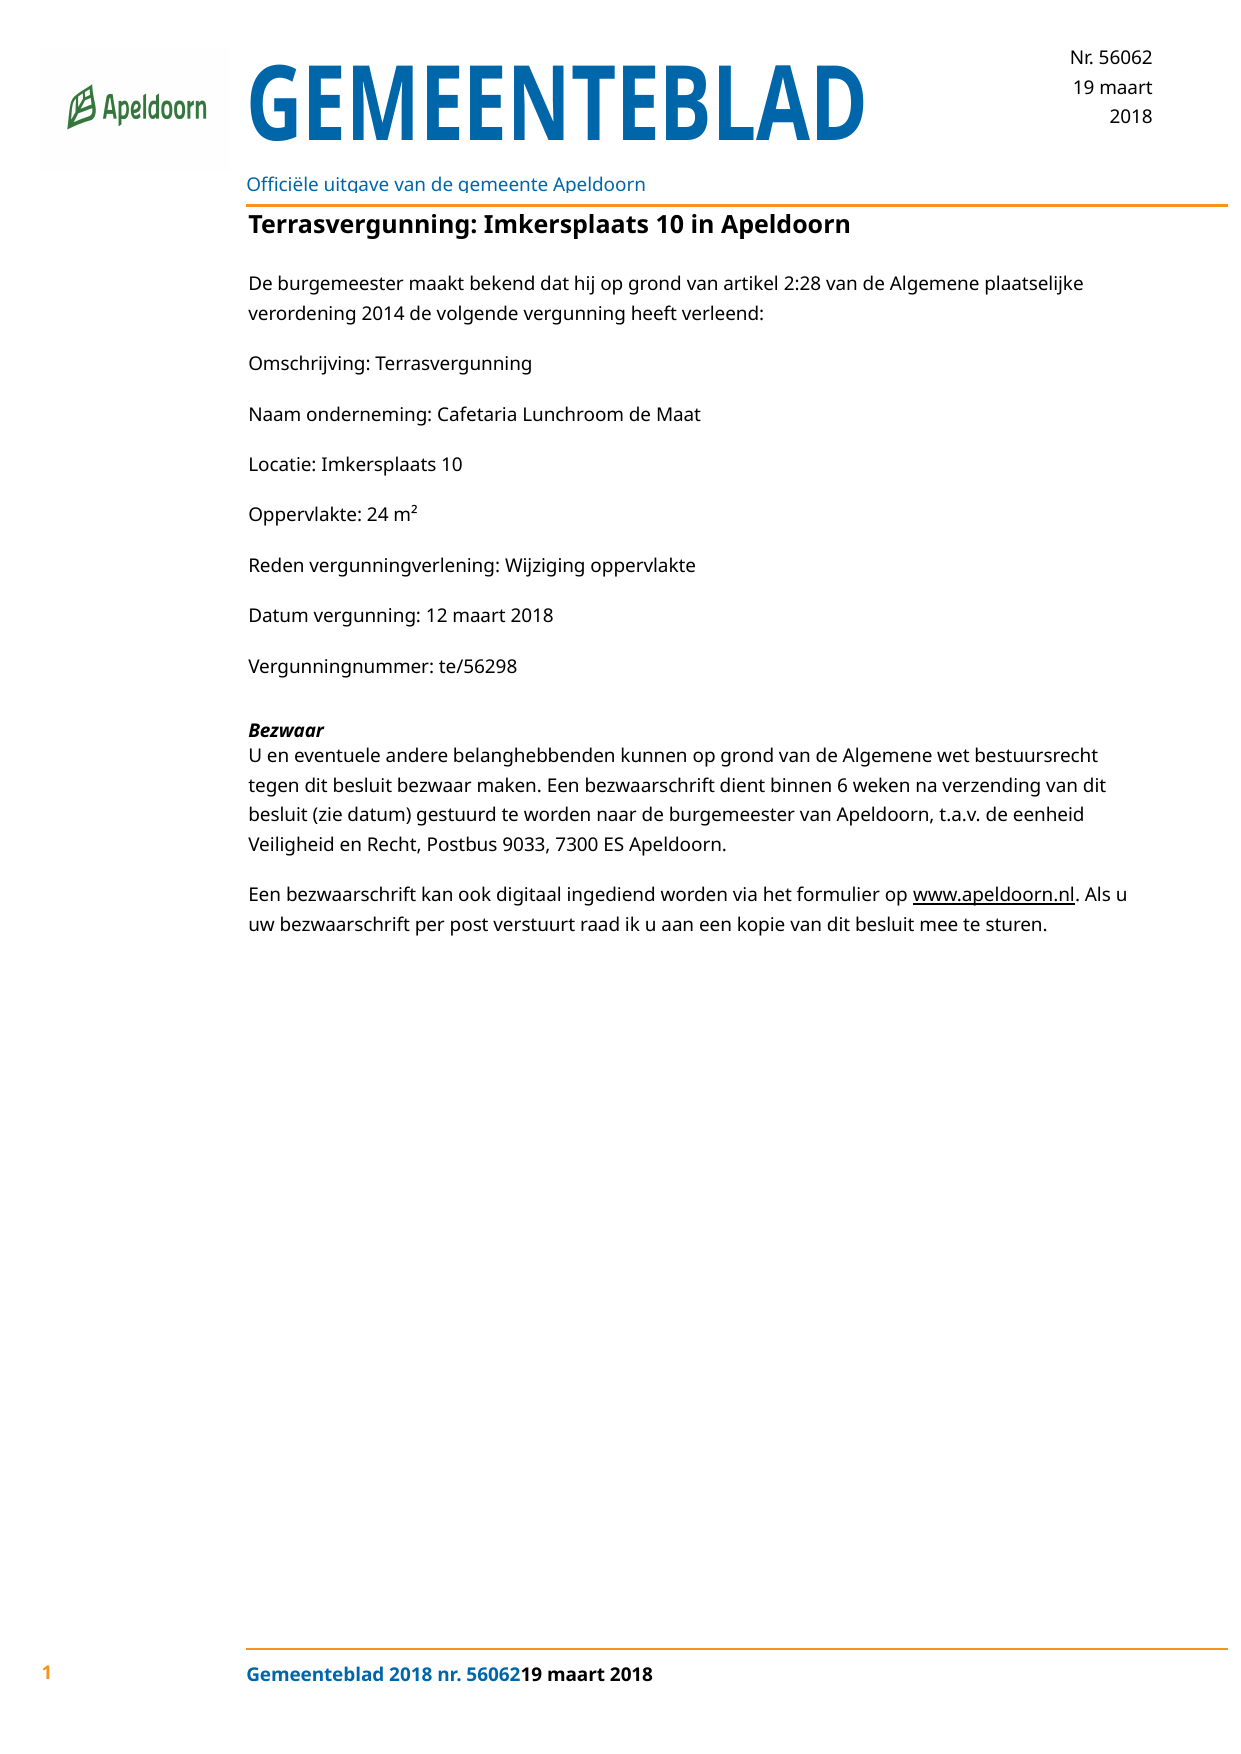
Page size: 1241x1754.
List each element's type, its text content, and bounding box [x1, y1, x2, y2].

text Locatie: Imkersplaats 10 [248, 451, 1152, 477]
text De burgemeester maakt bekend dat hij op grond van artikel 2:28 van de Algemene plaatselijke verordening 2014 de volgende vergunning heeft verleend: [248, 270, 1152, 326]
text Een bezwaarschrift kan ook digitaal ingediend worden via het formulier op www.apeldoorn.nl. Als u uw bezwaarschrift per post verstuurt raad ik u aan een kopie van dit besluit mee te sturen. [248, 882, 1152, 937]
text Oppervlakte: 24 m² [248, 502, 1152, 527]
text Reden vergunningverlening: Wijziging oppervlakte [248, 552, 1152, 578]
text U en eventuele andere belanghebbenden kunnen op grond van de Algemene wet bestuursrecht tegen dit besluit bezwaar maken. Een bezwaarschrift dient binnen 6 weken na verzending van dit besluit (zie datum) gestuurd te worden naar de burgemeester van Apeldoorn, t.a.v. de eenheid Veiligheid en Recht, Postbus 9033, 7300 ES Apeldoorn. [248, 742, 1152, 857]
picture [41, 47, 231, 172]
text Datum vergunning: 12 maart 2018 [248, 602, 1152, 628]
text Naam onderneming: Cafetaria Lunchroom de Maat [248, 401, 1152, 426]
text Omschrijving: Terrasvergunning [248, 350, 1152, 376]
text Vergunningnummer: te/56298 [248, 653, 1152, 678]
text Bezwaar [248, 717, 1152, 742]
text Terrasvergunning: Imkersplaats 10 in Apeldoorn [248, 207, 1152, 241]
